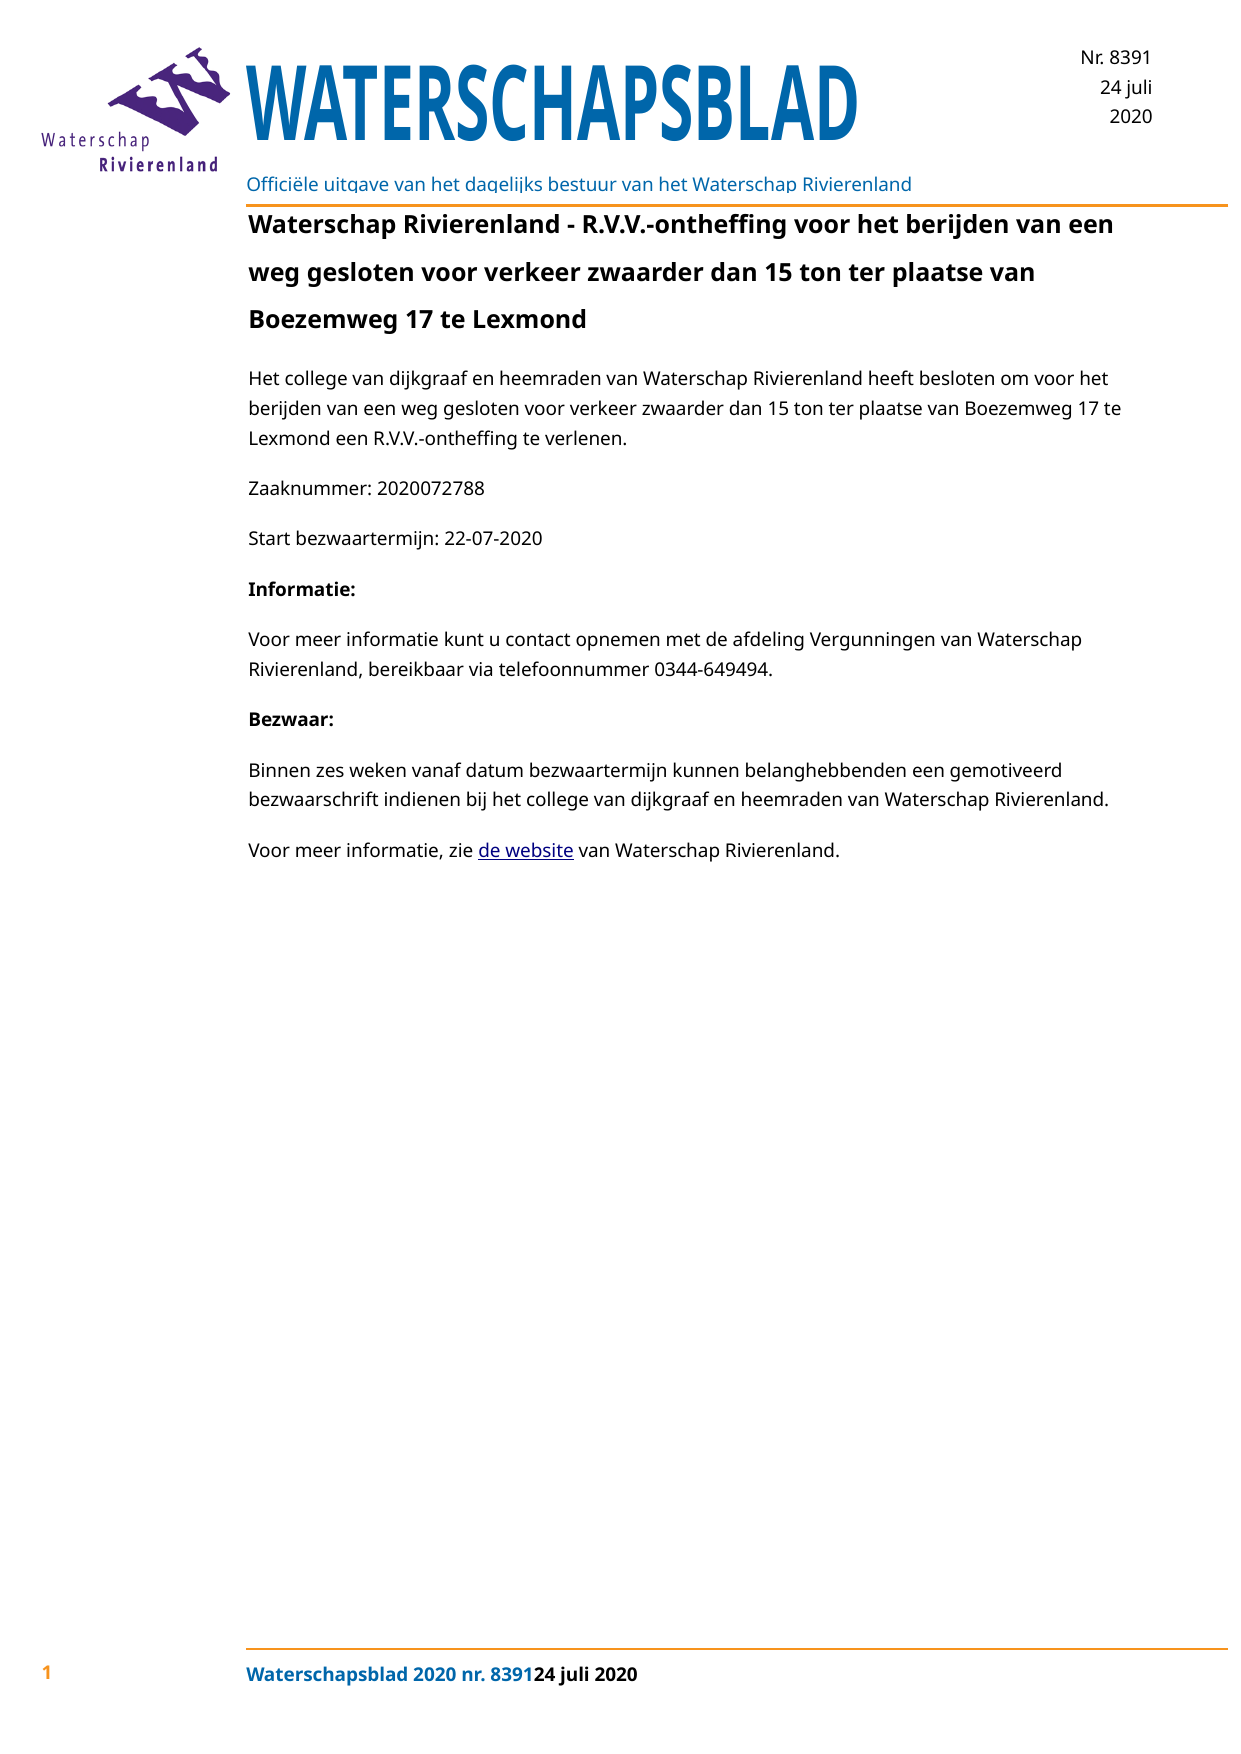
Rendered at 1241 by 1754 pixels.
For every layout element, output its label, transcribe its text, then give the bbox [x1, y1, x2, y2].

text Het college van dijkgraaf en heemraden van Waterschap Rivierenland heeft besloten om voor het berijden van een weg gesloten voor verkeer zwaarder dan 15 ton ter plaatse van Boezemweg 17 te Lexmond een R.V.V.-ontheffing te verlenen. [248, 366, 1152, 450]
text Start bezwaartermijn: 22-07-2020 [248, 526, 1152, 551]
text Waterschap Rivierenland - R.V.V.-ontheffing voor het berijden van een weg gesloten voor verkeer zwaarder dan 15 ton ter plaatse van Boezemweg 17 te Lexmond [248, 207, 1152, 336]
text Voor meer informatie kunt u contact opnemen met de afdeling Vergunningen van Waterschap Rivierenland, bereikbaar via telefoonnummer 0344-649494. [248, 626, 1152, 682]
picture [41, 47, 231, 172]
text Informatie: [248, 576, 1152, 602]
text Binnen zes weken vanaf datum bezwaartermijn kunnen belanghebbenden een gemotiveerd bezwaarschrift indienen bij het college van dijkgraaf en heemraden van Waterschap Rivierenland. [248, 757, 1152, 812]
text Bezwaar: [248, 706, 1152, 732]
text Voor meer informatie, zie de website van Waterschap Rivierenland. [248, 837, 1152, 862]
text Zaaknummer: 2020072788 [248, 475, 1152, 501]
